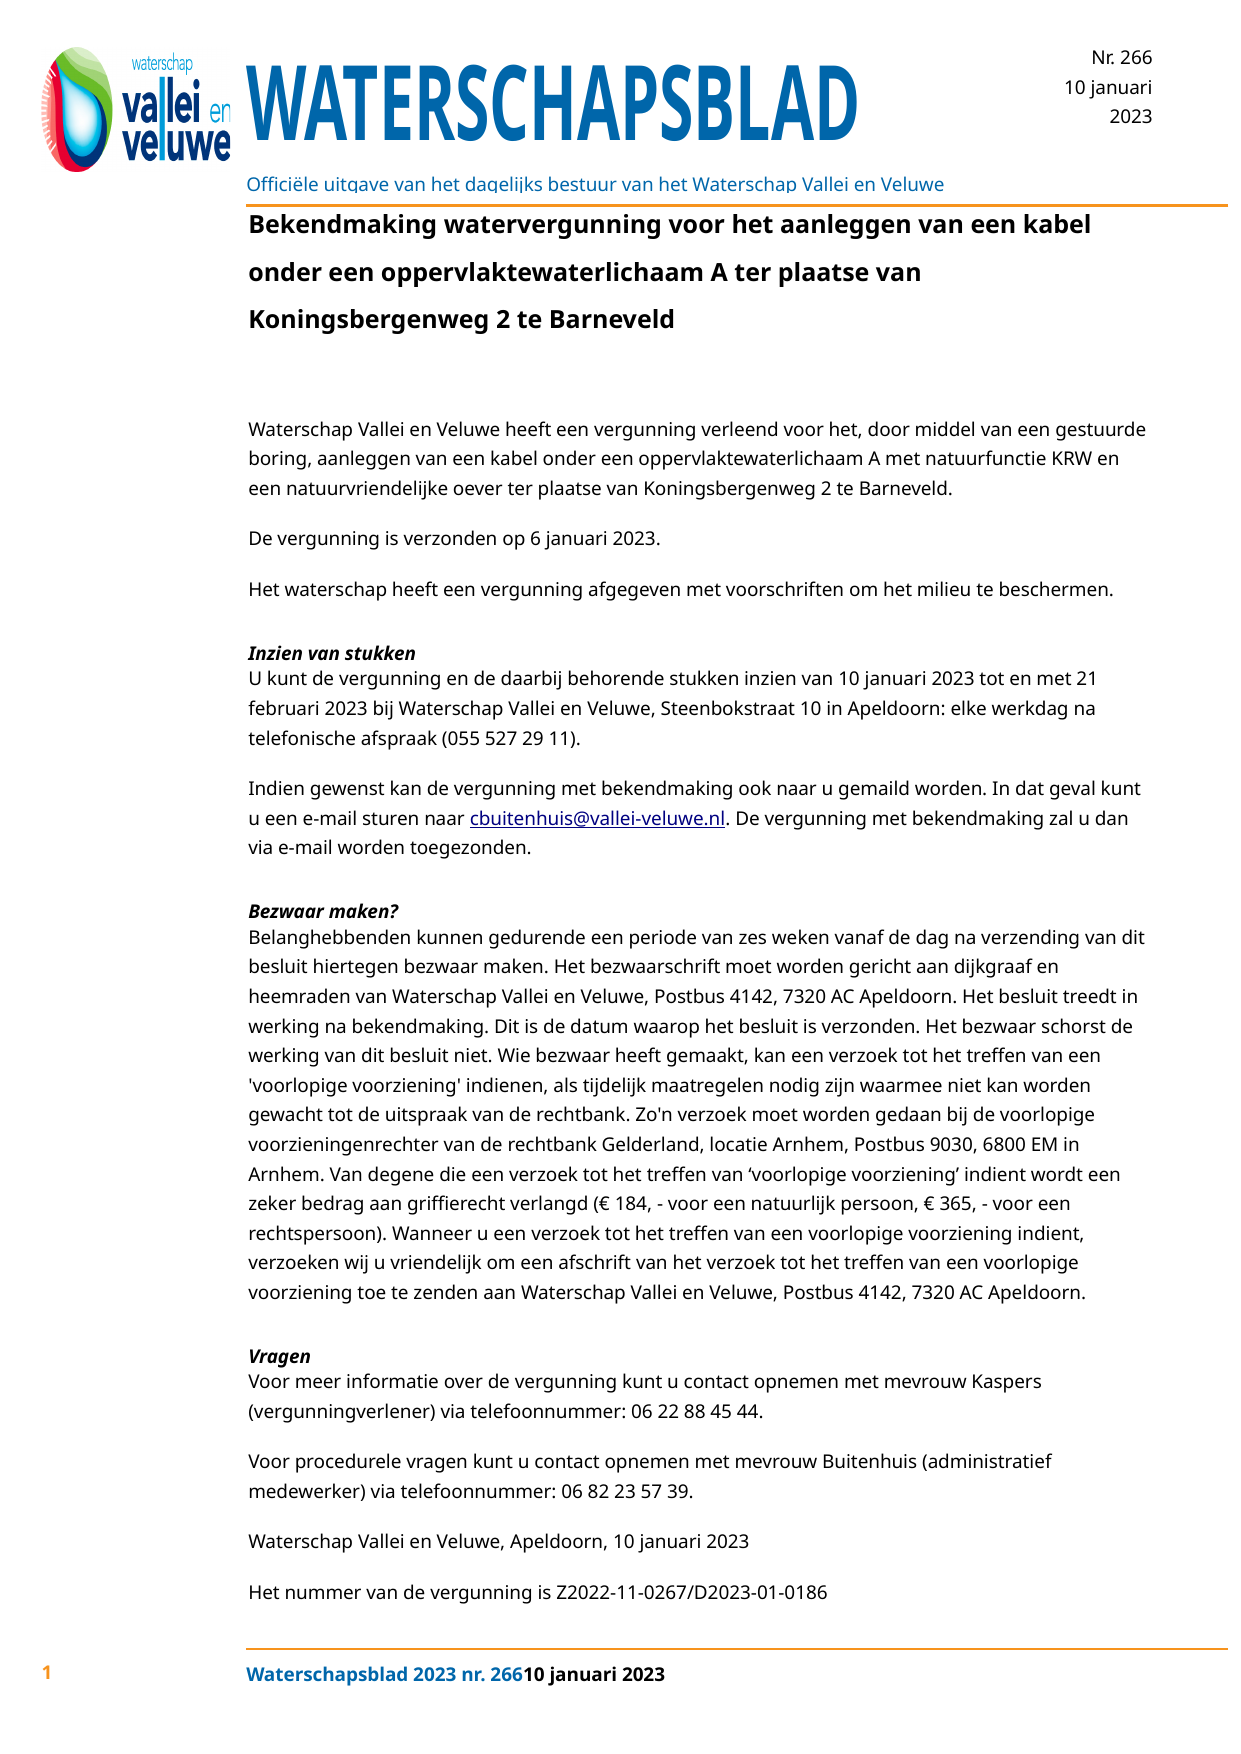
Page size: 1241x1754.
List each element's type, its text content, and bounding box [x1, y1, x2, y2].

text Voor meer informatie over de vergunning kunt u contact opnemen met mevrouw Kaspers (vergunningverlener) via telefoonnummer: 06 22 88 45 44. [248, 1369, 1152, 1424]
picture [41, 47, 231, 172]
text Indien gewenst kan de vergunning met bekendmaking ook naar u gemaild worden. In dat geval kunt u een e-mail sturen naar cbuitenhuis@vallei-veluwe.nl. De vergunning met bekendmaking zal u dan via e-mail worden toegezonden. [248, 775, 1152, 860]
text Het waterschap heeft een vergunning afgegeven met voorschriften om het milieu te beschermen. [248, 576, 1152, 602]
text Vragen [248, 1343, 1152, 1369]
text Bezwaar maken? [248, 898, 1152, 924]
text Waterschap Vallei en Veluwe, Apeldoorn, 10 januari 2023 [248, 1529, 1152, 1554]
text U kunt de vergunning en de daarbij behorende stukken inzien van 10 januari 2023 tot en met 21 februari 2023 bij Waterschap Vallei en Veluwe, Steenbokstraat 10 in Apeldoorn: elke werkdag na telefonische afspraak (055 527 29 11). [248, 666, 1152, 751]
text Inzien van stukken [248, 640, 1152, 666]
text Waterschap Vallei en Veluwe heeft een vergunning verleend voor het, door middel van een gestuurde boring, aanleggen van een kabel onder een oppervlaktewaterlichaam A met natuurfunctie KRW en een natuurvriendelijke oever ter plaatse van Koningsbergenweg 2 te Barneveld. [248, 416, 1152, 501]
text Belanghebbenden kunnen gedurende een periode van zes weken vanaf de dag na verzending van dit besluit hiertegen bezwaar maken. Het bezwaarschrift moet worden gericht aan dijkgraaf en heemraden van Waterschap Vallei en Veluwe, Postbus 4142, 7320 AC Apeldoorn. Het besluit treedt in werking na bekendmaking. Dit is de datum waarop het besluit is verzonden. Het bezwaar schorst de werking van dit besluit niet. Wie bezwaar heeft gemaakt, kan een verzoek tot het treffen van een 'voorlopige voorziening' indienen, als tijdelijk maatregelen nodig zijn waarmee niet kan worden gewacht tot de uitspraak van de rechtbank. Zo'n verzoek moet worden gedaan bij de voorlopige voorzieningenrechter van de rechtbank Gelderland, locatie Arnhem, Postbus 9030, 6800 EM in Arnhem. Van degene die een verzoek tot het treffen van ‘voorlopige voorziening’ indient wordt een zeker bedrag aan griffierecht verlangd (€ 184, - voor een natuurlijk persoon, € 365, - voor een rechtspersoon). Wanneer u een verzoek tot het treffen van een voorlopige voorziening indient, verzoeken wij u vriendelijk om een afschrift van het verzoek tot het treffen van een voorlopige voorziening toe te zenden aan Waterschap Vallei en Veluwe, Postbus 4142, 7320 AC Apeldoorn. [248, 924, 1152, 1305]
text Voor procedurele vragen kunt u contact opnemen met mevrouw Buitenhuis (administratief medewerker) via telefoonnummer: 06 82 23 57 39. [248, 1449, 1152, 1504]
text Bekendmaking watervergunning voor het aanleggen van een kabel onder een oppervlaktewaterlichaam A ter plaatse van Koningsbergenweg 2 te Barneveld [248, 207, 1152, 336]
text Het nummer van de vergunning is Z2022-11-0267/D2023-01-0186 [248, 1579, 1152, 1605]
text De vergunning is verzonden op 6 januari 2023. [248, 526, 1152, 551]
